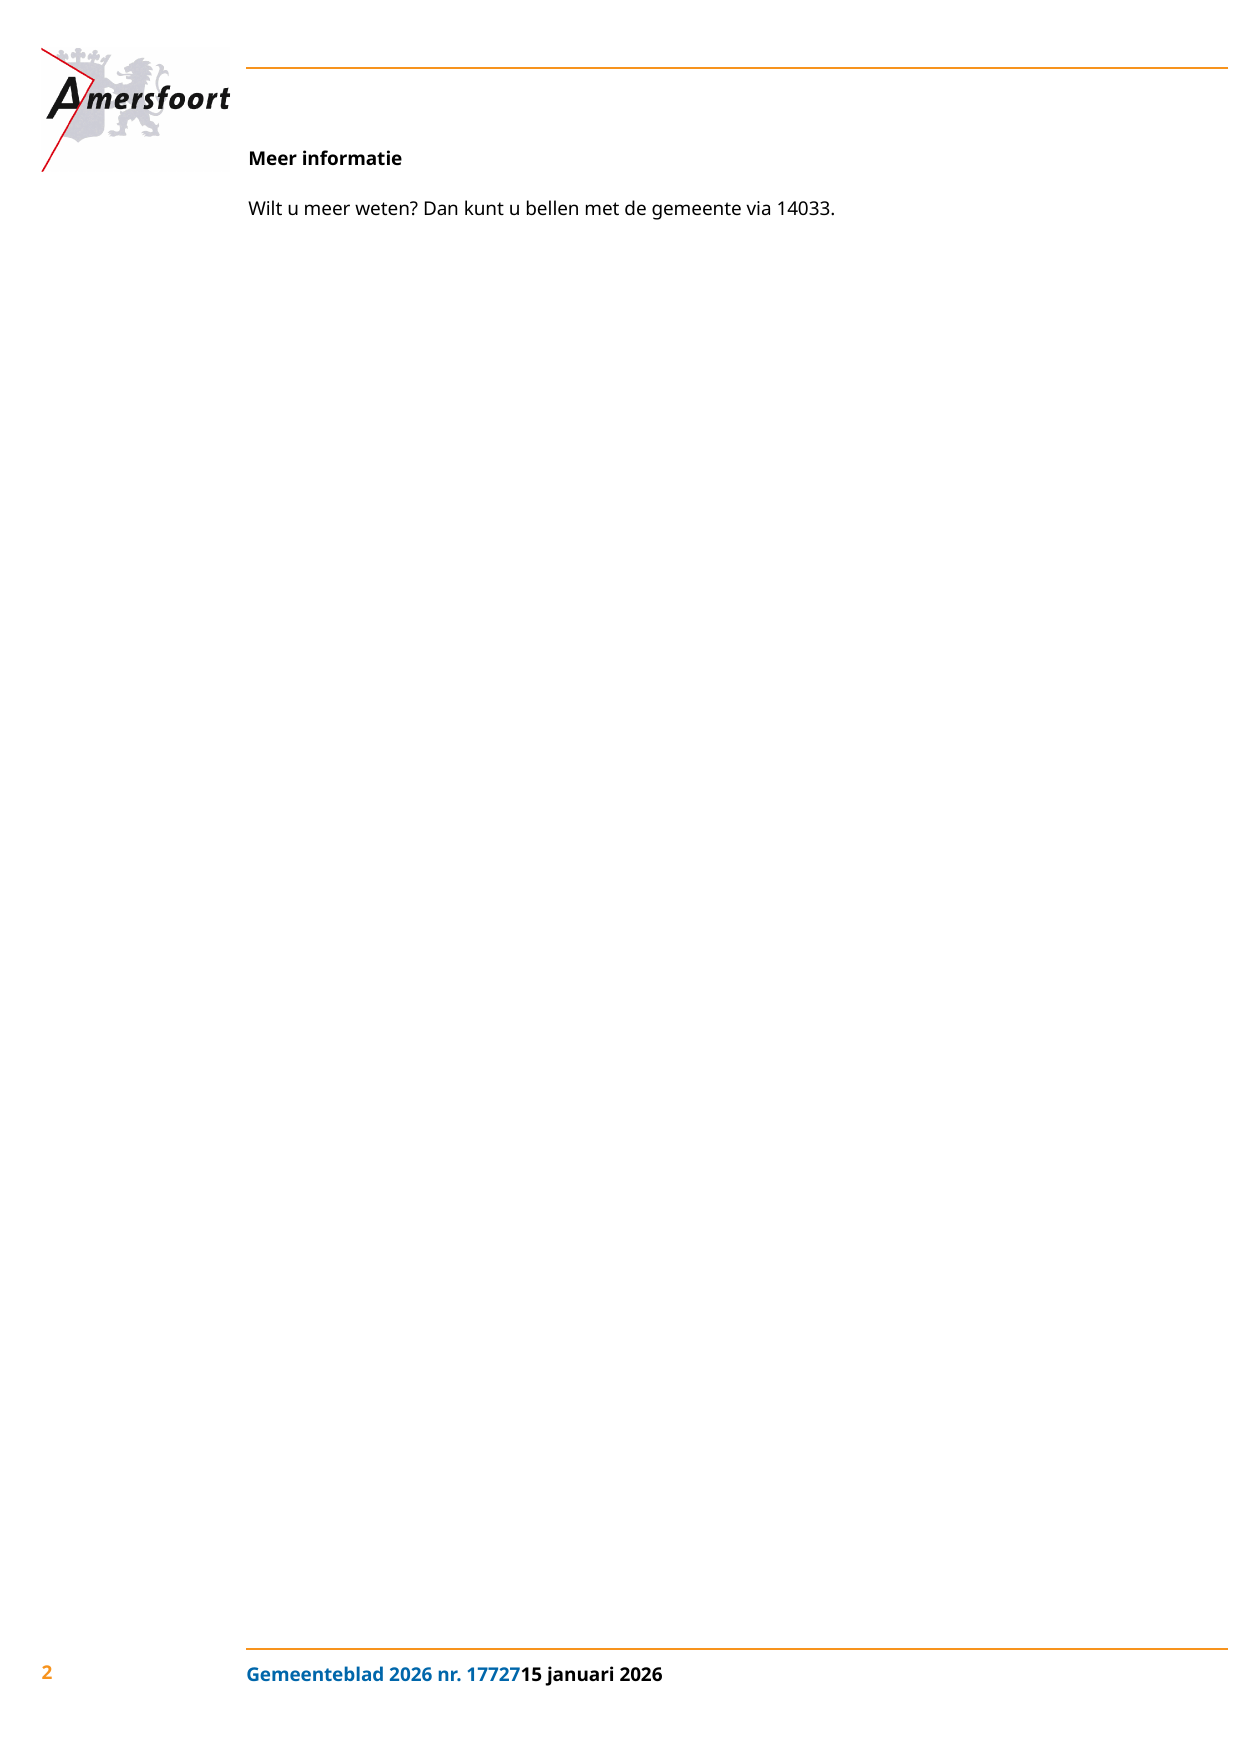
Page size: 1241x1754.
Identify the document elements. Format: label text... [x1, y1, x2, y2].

text Wilt u meer weten? Dan kunt u bellen met de gemeente via 14033. [248, 196, 1152, 221]
text Meer informatie [248, 145, 1152, 171]
picture [41, 47, 231, 172]
